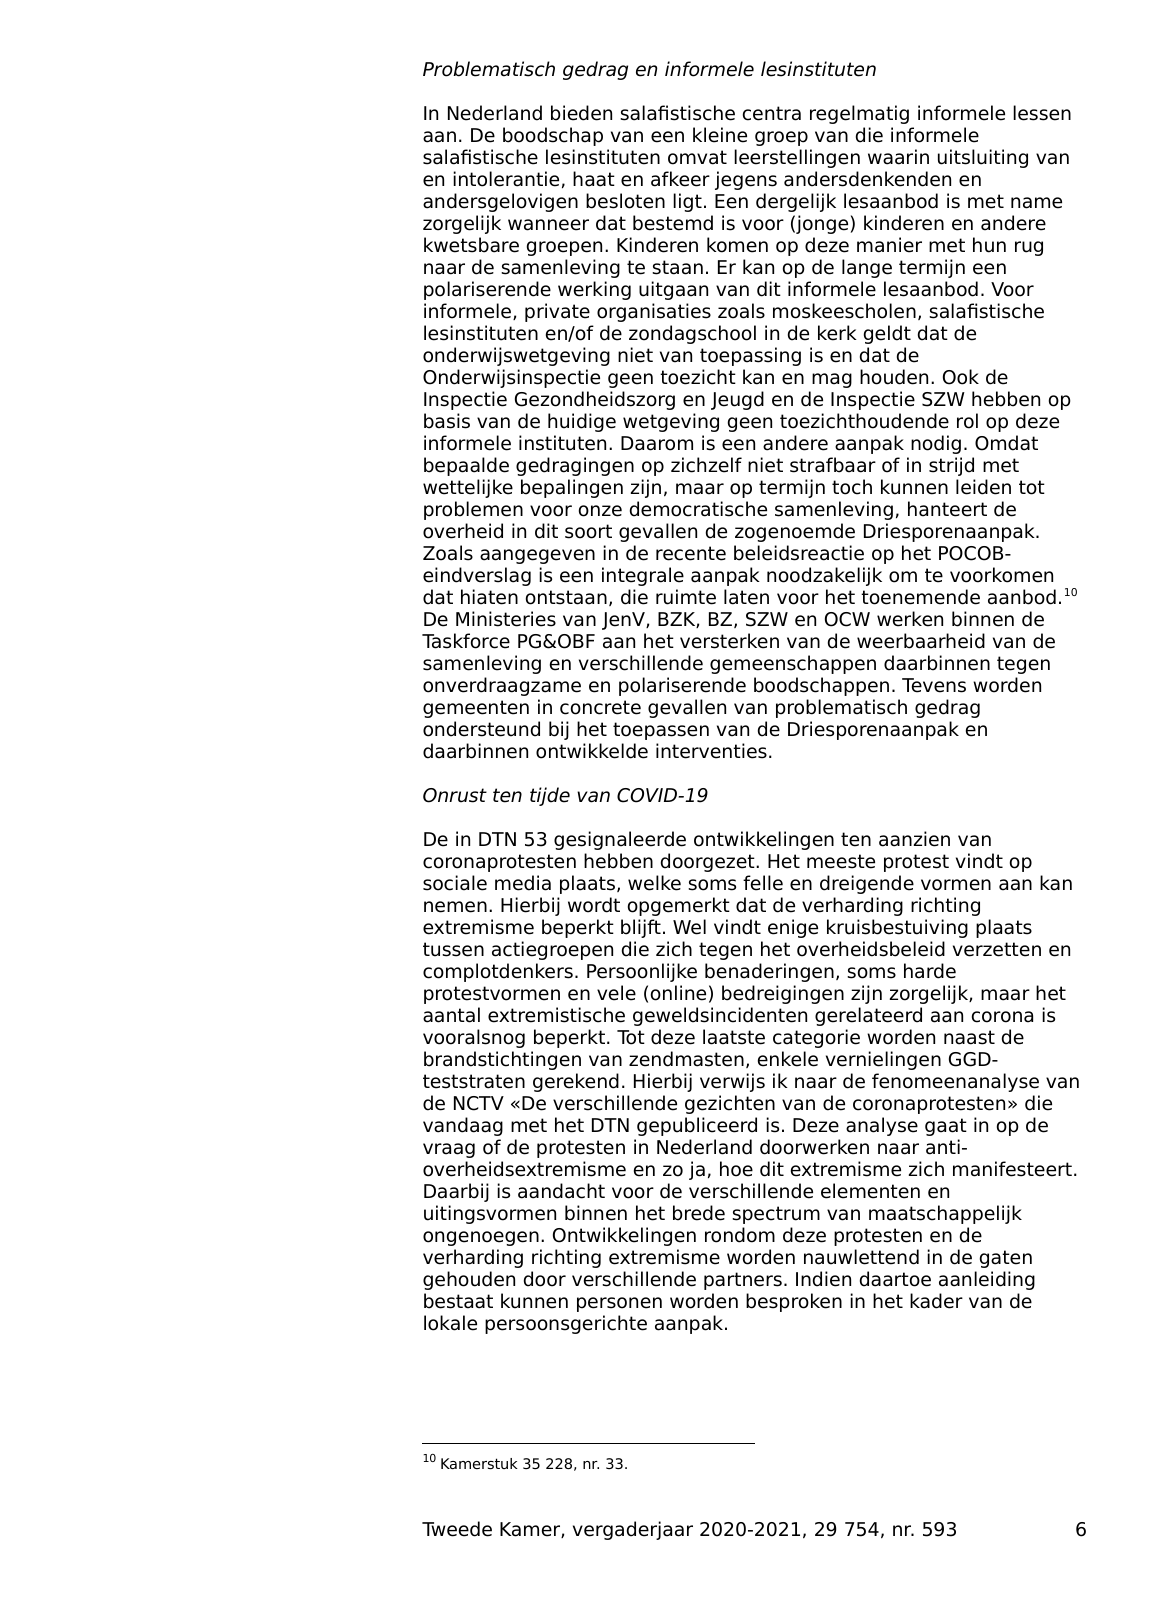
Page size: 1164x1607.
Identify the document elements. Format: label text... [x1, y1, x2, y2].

text Kamerstuk 35 228, nr. 33. [422, 1452, 1087, 1474]
text In Nederland bieden salafistische centra regelmatig informele lessen aan. De boodschap van een kleine groep van die informele salafistische lesinstituten omvat leerstellingen waarin uitsluiting van en intolerantie, haat en afkeer jegens andersdenkenden en andersgelovigen besloten ligt. Een dergelijk lesaanbod is met name zorgelijk wanneer dat bestemd is voor (jonge) kinderen en andere kwetsbare groepen. Kinderen komen op deze manier met hun rug naar de samenleving te staan. Er kan op de lange termijn een polariserende werking uitgaan van dit informele lesaanbod. Voor informele, private organisaties zoals moskeescholen, salafistische lesinstituten en/of de zondagschool in de kerk geldt dat de onderwijswetgeving niet van toepassing is en dat de Onderwijsinspectie geen toezicht kan en mag houden. Ook de Inspectie Gezondheidszorg en Jeugd en de Inspectie SZW hebben op basis van de huidige wetgeving geen toezichthoudende rol op deze informele instituten. Daarom is een andere aanpak nodig. Omdat bepaalde gedragingen op zichzelf niet strafbaar of in strijd met wettelijke bepalingen zijn, maar op termijn toch kunnen leiden tot problemen voor onze democratische samenleving, hanteert de overheid in dit soort gevallen de zogenoemde Driesporenaanpak. Zoals aangegeven in de recente beleidsreactie op het POCOB-eindverslag is een integrale aanpak noodzakelijk om te voorkomen dat hiaten ontstaan, die ruimte laten voor het toenemende aanbod. De Ministeries van JenV, BZK, BZ, SZW en OCW werken binnen de Taskforce PG&OBF aan het versterken van de weerbaarheid van de samenleving en verschillende gemeenschappen daarbinnen tegen onverdraagzame en polariserende boodschappen. Tevens worden gemeenten in concrete gevallen van problematisch gedrag ondersteund bij het toepassen van de Driesporenaanpak en daarbinnen ontwikkelde interventies. [422, 103, 1087, 763]
text De in DTN 53 gesignaleerde ontwikkelingen ten aanzien van coronaprotesten hebben doorgezet. Het meeste protest vindt op sociale media plaats, welke soms felle en dreigende vormen aan kan nemen. Hierbij wordt opgemerkt dat de verharding richting extremisme beperkt blijft. Wel vindt enige kruisbestuiving plaats tussen actiegroepen die zich tegen het overheidsbeleid verzetten en complotdenkers. Persoonlijke benaderingen, soms harde protestvormen en vele (online) bedreigingen zijn zorgelijk, maar het aantal extremistische geweldsincidenten gerelateerd aan corona is vooralsnog beperkt. Tot deze laatste categorie worden naast de brandstichtingen van zendmasten, enkele vernielingen GGD-teststraten gerekend. Hierbij verwijs ik naar de fenomeenanalyse van de NCTV «De verschillende gezichten van de coronaprotesten» die vandaag met het DTN gepubliceerd is. Deze analyse gaat in op de vraag of de protesten in Nederland doorwerken naar anti-overheidsextremisme en zo ja, hoe dit extremisme zich manifesteert. Daarbij is aandacht voor de verschillende elementen en uitingsvormen binnen het brede spectrum van maatschappelijk ongenoegen. Ontwikkelingen rondom deze protesten en de verharding richting extremisme worden nauwlettend in de gaten gehouden door verschillende partners. Indien daartoe aanleiding bestaat kunnen personen worden besproken in het kader van de lokale persoonsgerichte aanpak. [422, 829, 1087, 1334]
subtitle Problematisch gedrag en informele lesinstituten [422, 59, 1087, 81]
subtitle Onrust ten tijde van COVID-19 [422, 785, 1087, 807]
